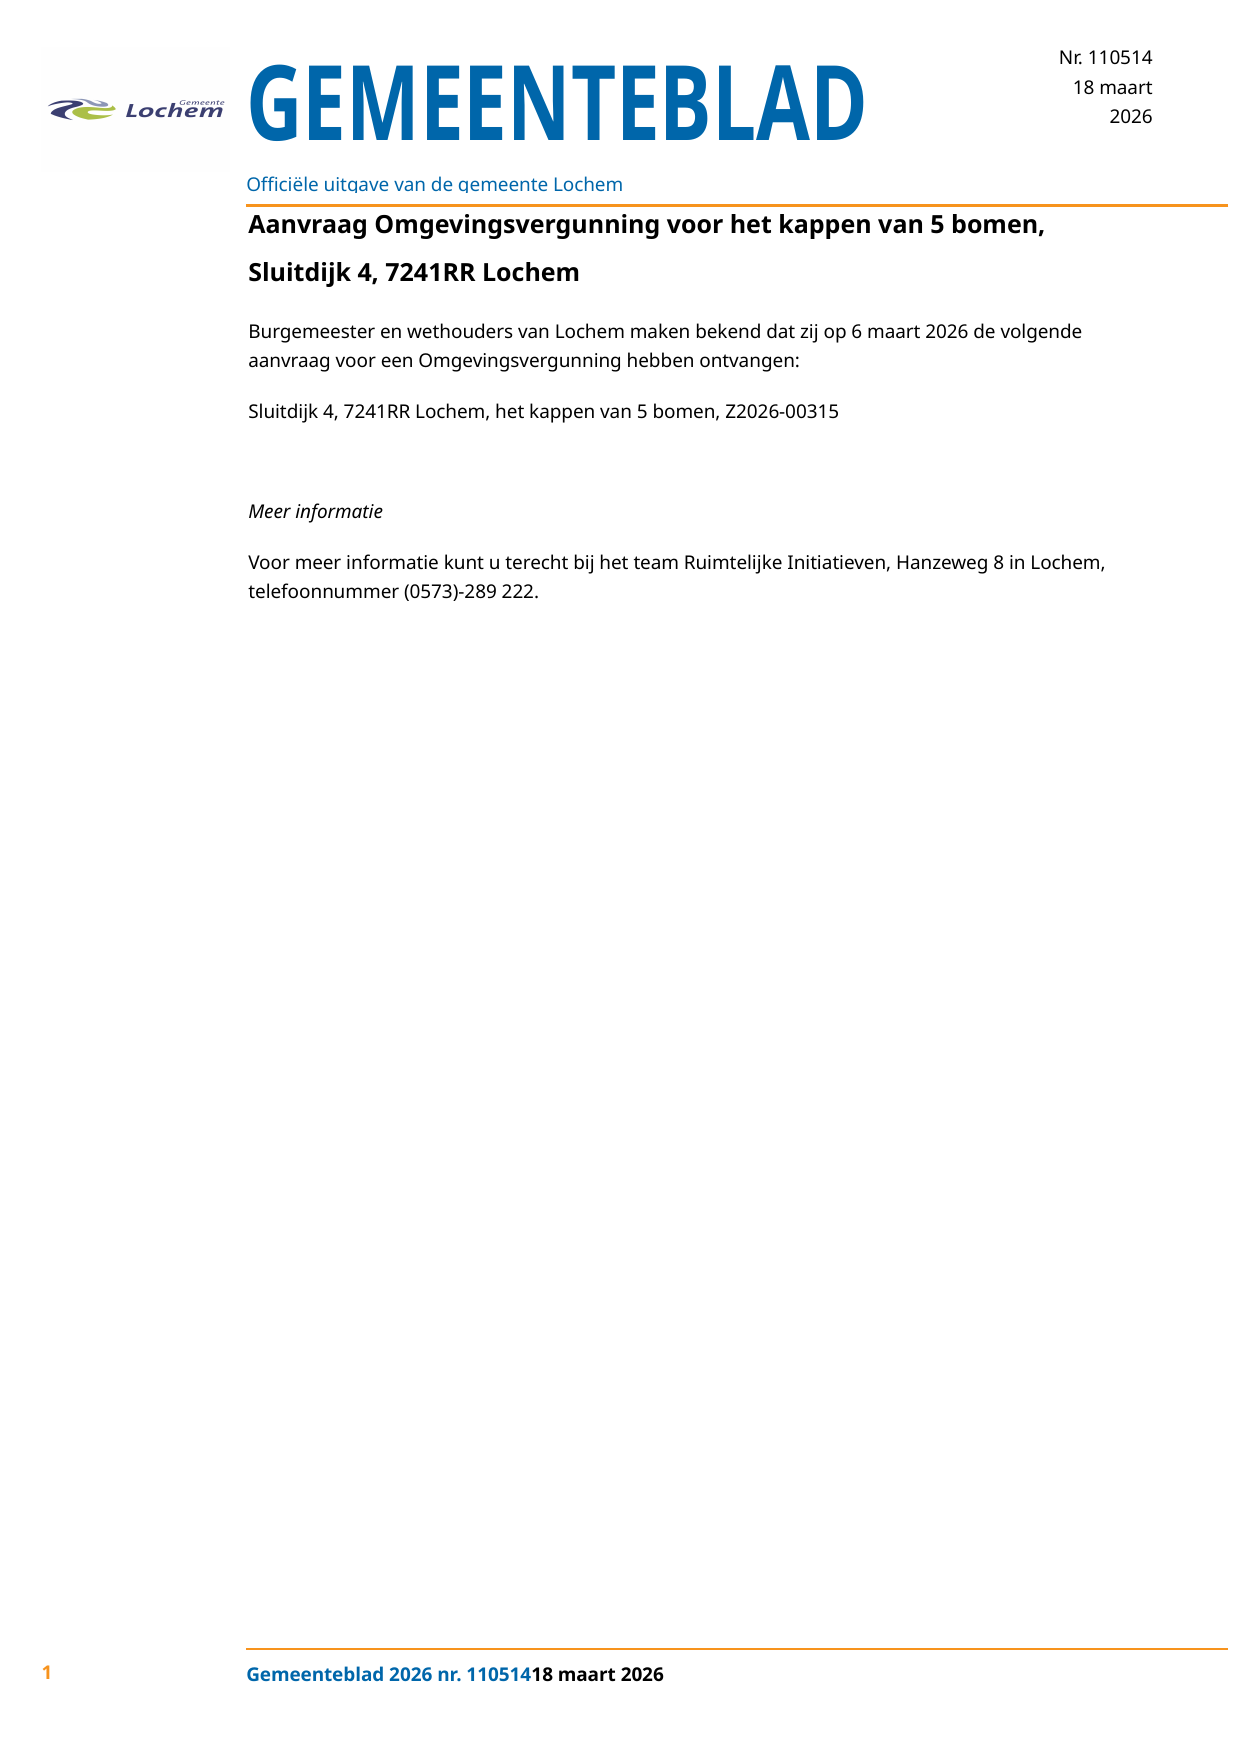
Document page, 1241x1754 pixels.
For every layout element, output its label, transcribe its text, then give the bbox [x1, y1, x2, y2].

text Burgemeester en wethouders van Lochem maken bekend dat zij op 6 maart 2026 de volgende aanvraag voor een Omgevingsvergunning hebben ontvangen: [248, 318, 1152, 373]
text Voor meer informatie kunt u terecht bij het team Ruimtelijke Initiatieven, Hanzeweg 8 in Lochem, telefoonnummer (0573)-289 222. [248, 549, 1152, 604]
text Aanvraag Omgevingsvergunning voor het kappen van 5 bomen, Sluitdijk 4, 7241RR Lochem [248, 207, 1152, 288]
text Meer informatie [248, 499, 1152, 524]
picture [41, 47, 231, 172]
text Sluitdijk 4, 7241RR Lochem, het kappen van 5 bomen, Z2026-00315 [248, 398, 1152, 424]
